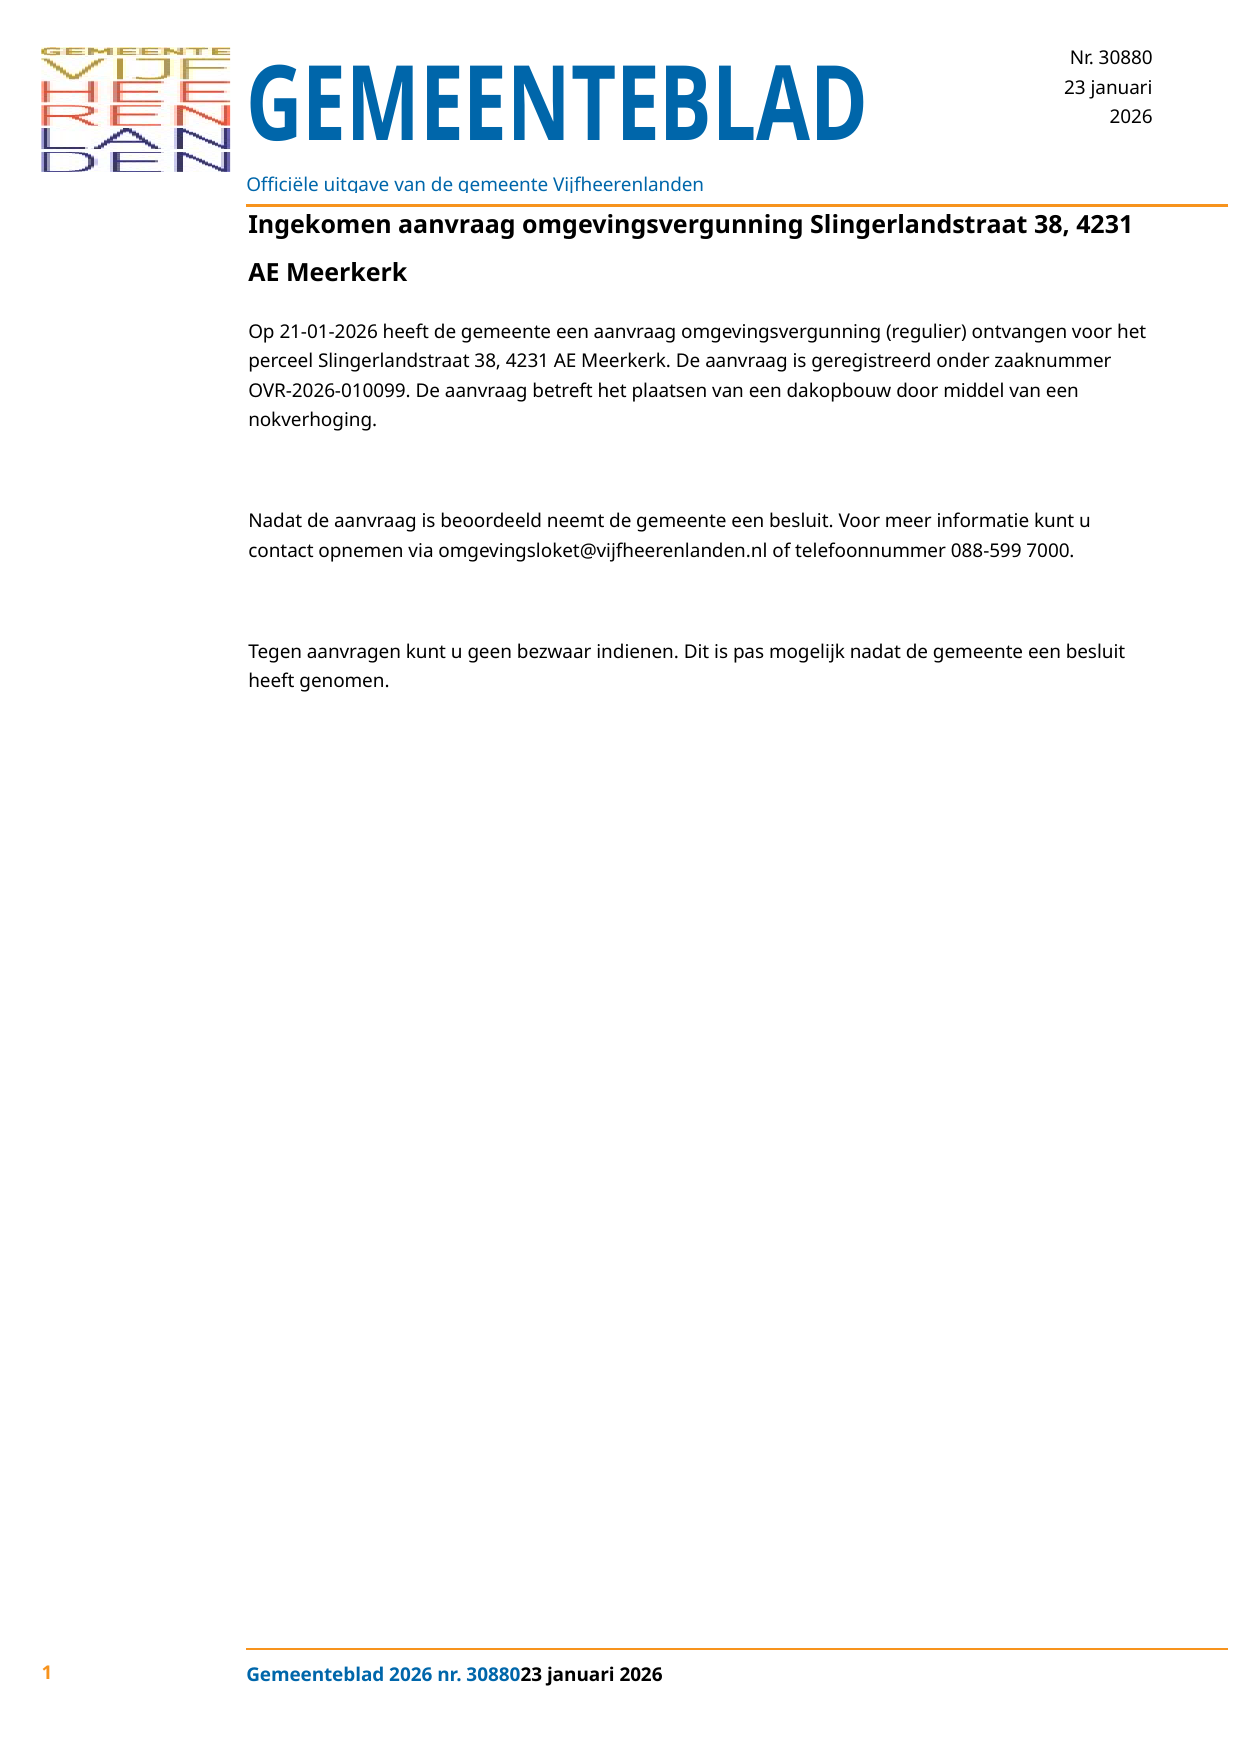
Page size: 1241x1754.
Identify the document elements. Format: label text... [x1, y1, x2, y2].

text Ingekomen aanvraag omgevingsvergunning Slingerlandstraat 38, 4231 AE Meerkerk [248, 207, 1152, 288]
picture [41, 47, 231, 172]
text Op 21-01-2026 heeft de gemeente een aanvraag omgevingsvergunning (regulier) ontvangen voor het perceel Slingerlandstraat 38, 4231 AE Meerkerk. De aanvraag is geregistreerd onder zaaknummer OVR-2026-010099. De aanvraag betreft het plaatsen van een dakopbouw door middel van een nokverhoging. [248, 318, 1152, 432]
text Nadat de aanvraag is beoordeeld neemt de gemeente een besluit. Voor meer informatie kunt u contact opnemen via omgevingsloket@vijfheerenlanden.nl of telefoonnummer 088-599 7000. [248, 507, 1152, 563]
text Tegen aanvragen kunt u geen bezwaar indienen. Dit is pas mogelijk nadat de gemeente een besluit heeft genomen. [248, 638, 1152, 693]
